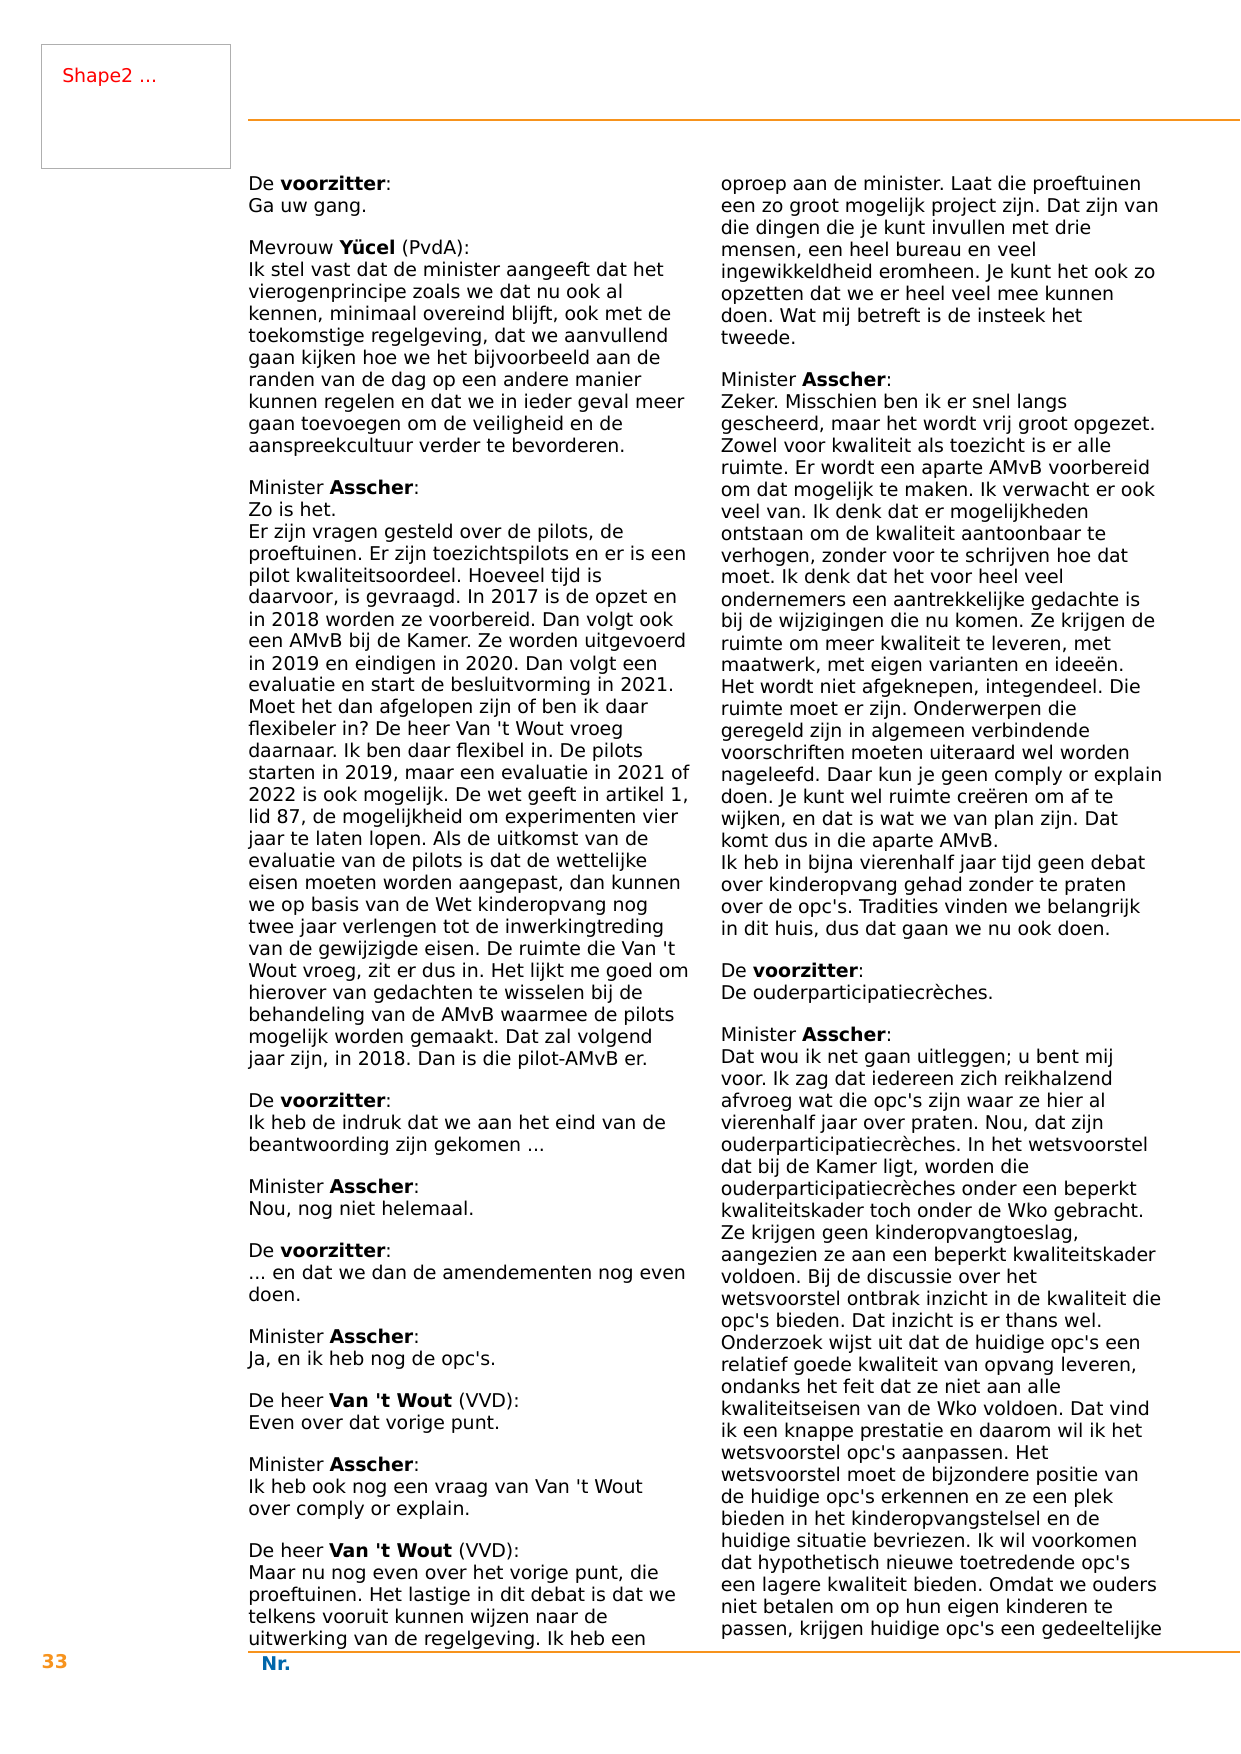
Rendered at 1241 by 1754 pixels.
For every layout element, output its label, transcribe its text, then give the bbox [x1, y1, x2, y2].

text Ik heb de indruk dat we aan het eind van de beantwoording zijn gekomen ... [248, 1112, 691, 1156]
text De heer Van 't Wout (VVD): [248, 1540, 691, 1562]
text Er zijn vragen gesteld over de pilots, de proeftuinen. Er zijn toezichtspilots en er is een pilot kwaliteitsoordeel. Hoeveel tijd is daarvoor, is gevraagd. In 2017 is de opzet en in 2018 worden ze voorbereid. Dan volgt ook een AMvB bij de Kamer. Ze worden uitgevoerd in 2019 en eindigen in 2020. Dan volgt een evaluatie en start de besluitvorming in 2021. Moet het dan afgelopen zijn of ben ik daar flexibeler in? De heer Van 't Wout vroeg daarnaar. Ik ben daar flexibel in. De pilots starten in 2019, maar een evaluatie in 2021 of 2022 is ook mogelijk. De wet geeft in artikel 1, lid 87, de mogelijkheid om experimenten vier jaar te laten lopen. Als de uitkomst van de evaluatie van de pilots is dat de wettelijke eisen moeten worden aangepast, dan kunnen we op basis van de Wet kinderopvang nog twee jaar verlengen tot de inwerkingtreding van de gewijzigde eisen. De ruimte die Van 't Wout vroeg, zit er dus in. Het lijkt me goed om hierover van gedachten te wisselen bij de behandeling van de AMvB waarmee de pilots mogelijk worden gemaakt. Dat zal volgend jaar zijn, in 2018. Dan is die pilot-AMvB er. [248, 521, 691, 1070]
text De voorzitter: [248, 1090, 691, 1112]
text Minister Asscher: [721, 369, 1163, 391]
text Minister Asscher: [721, 1024, 1163, 1046]
text Minister Asscher: [248, 1454, 691, 1476]
text Dat wou ik net gaan uitleggen; u bent mij voor. Ik zag dat iedereen zich reikhalzend afvroeg wat die opc's zijn waar ze hier al vierenhalf jaar over praten. Nou, dat zijn ouderparticipatiecrèches. In het wetsvoorstel dat bij de Kamer ligt, worden die ouderparticipatiecrèches onder een beperkt kwaliteitskader toch onder de Wko gebracht. Ze krijgen geen kinderopvangtoeslag, aangezien ze aan een beperkt kwaliteitskader voldoen. Bij de discussie over het wetsvoorstel ontbrak inzicht in de kwaliteit die opc's bieden. Dat inzicht is er thans wel. Onderzoek wijst uit dat de huidige opc's een relatief goede kwaliteit van opvang leveren, ondanks het feit dat ze niet aan alle kwaliteitseisen van de Wko voldoen. Dat vind ik een knappe prestatie en daarom wil ik het wetsvoorstel opc's aanpassen. Het wetsvoorstel moet de bijzondere positie van de huidige opc's erkennen en ze een plek bieden in het kinderopvangstelsel en de huidige situatie bevriezen. Ik wil voorkomen dat hypothetisch nieuwe toetredende opc's een lagere kwaliteit bieden. Omdat we ouders niet betalen om op hun eigen kinderen te passen, krijgen huidige opc's een gedeeltelijke [721, 1046, 1163, 1639]
text Ja, en ik heb nog de opc's. [248, 1348, 691, 1370]
text De voorzitter: [721, 960, 1163, 982]
text Maar nu nog even over het vorige punt, die proeftuinen. Het lastige in dit debat is dat we telkens vooruit kunnen wijzen naar de uitwerking van de regelgeving. Ik heb een [248, 1562, 691, 1649]
text De ouderparticipatiecrèches. [721, 982, 1163, 1004]
text De voorzitter: [248, 173, 691, 195]
text Zeker. Misschien ben ik er snel langs gescheerd, maar het wordt vrij groot opgezet. Zowel voor kwaliteit als toezicht is er alle ruimte. Er wordt een aparte AMvB voorbereid om dat mogelijk te maken. Ik verwacht er ook veel van. Ik denk dat er mogelijkheden ontstaan om de kwaliteit aantoonbaar te verhogen, zonder voor te schrijven hoe dat moet. Ik denk dat het voor heel veel ondernemers een aantrekkelijke gedachte is bij de wijzigingen die nu komen. Ze krijgen de ruimte om meer kwaliteit te leveren, met maatwerk, met eigen varianten en ideeën. Het wordt niet afgeknepen, integendeel. Die ruimte moet er zijn. Onderwerpen die geregeld zijn in algemeen verbindende voorschriften moeten uiteraard wel worden nageleefd. Daar kun je geen comply or explain doen. Je kunt wel ruimte creëren om af te wijken, en dat is wat we van plan zijn. Dat komt dus in die aparte AMvB. [721, 391, 1163, 852]
text Minister Asscher: [248, 477, 691, 498]
text Zo is het. [248, 498, 691, 521]
text Ik heb in bijna vierenhalf jaar tijd geen debat over kinderopvang gehad zonder te praten over de opc's. Tradities vinden we belangrijk in dit huis, dus dat gaan we nu ook doen. [721, 852, 1163, 940]
text De heer Van 't Wout (VVD): [248, 1390, 691, 1412]
text Even over dat vorige punt. [248, 1412, 691, 1434]
text Mevrouw Yücel (PvdA): [248, 237, 691, 259]
text Nou, nog niet helemaal. [248, 1198, 691, 1220]
text Minister Asscher: [248, 1176, 691, 1198]
text Minister Asscher: [248, 1326, 691, 1348]
text Ga uw gang. [248, 195, 691, 217]
text ... en dat we dan de amendementen nog even doen. [248, 1262, 691, 1306]
text oproep aan de minister. Laat die proeftuinen een zo groot mogelijk project zijn. Dat zijn van die dingen die je kunt invullen met drie mensen, een heel bureau en veel ingewikkeldheid eromheen. Je kunt het ook zo opzetten dat we er heel veel mee kunnen doen. Wat mij betreft is de insteek het tweede. [721, 173, 1163, 349]
text De voorzitter: [248, 1240, 691, 1262]
text Ik stel vast dat de minister aangeeft dat het vierogenprincipe zoals we dat nu ook al kennen, minimaal overeind blijft, ook met de toekomstige regelgeving, dat we aanvullend gaan kijken hoe we het bijvoorbeeld aan de randen van de dag op een andere manier kunnen regelen en dat we in ieder geval meer gaan toevoegen om de veiligheid en de aanspreekcultuur verder te bevorderen. [248, 259, 691, 457]
text Ik heb ook nog een vraag van Van 't Wout over comply or explain. [248, 1476, 691, 1520]
